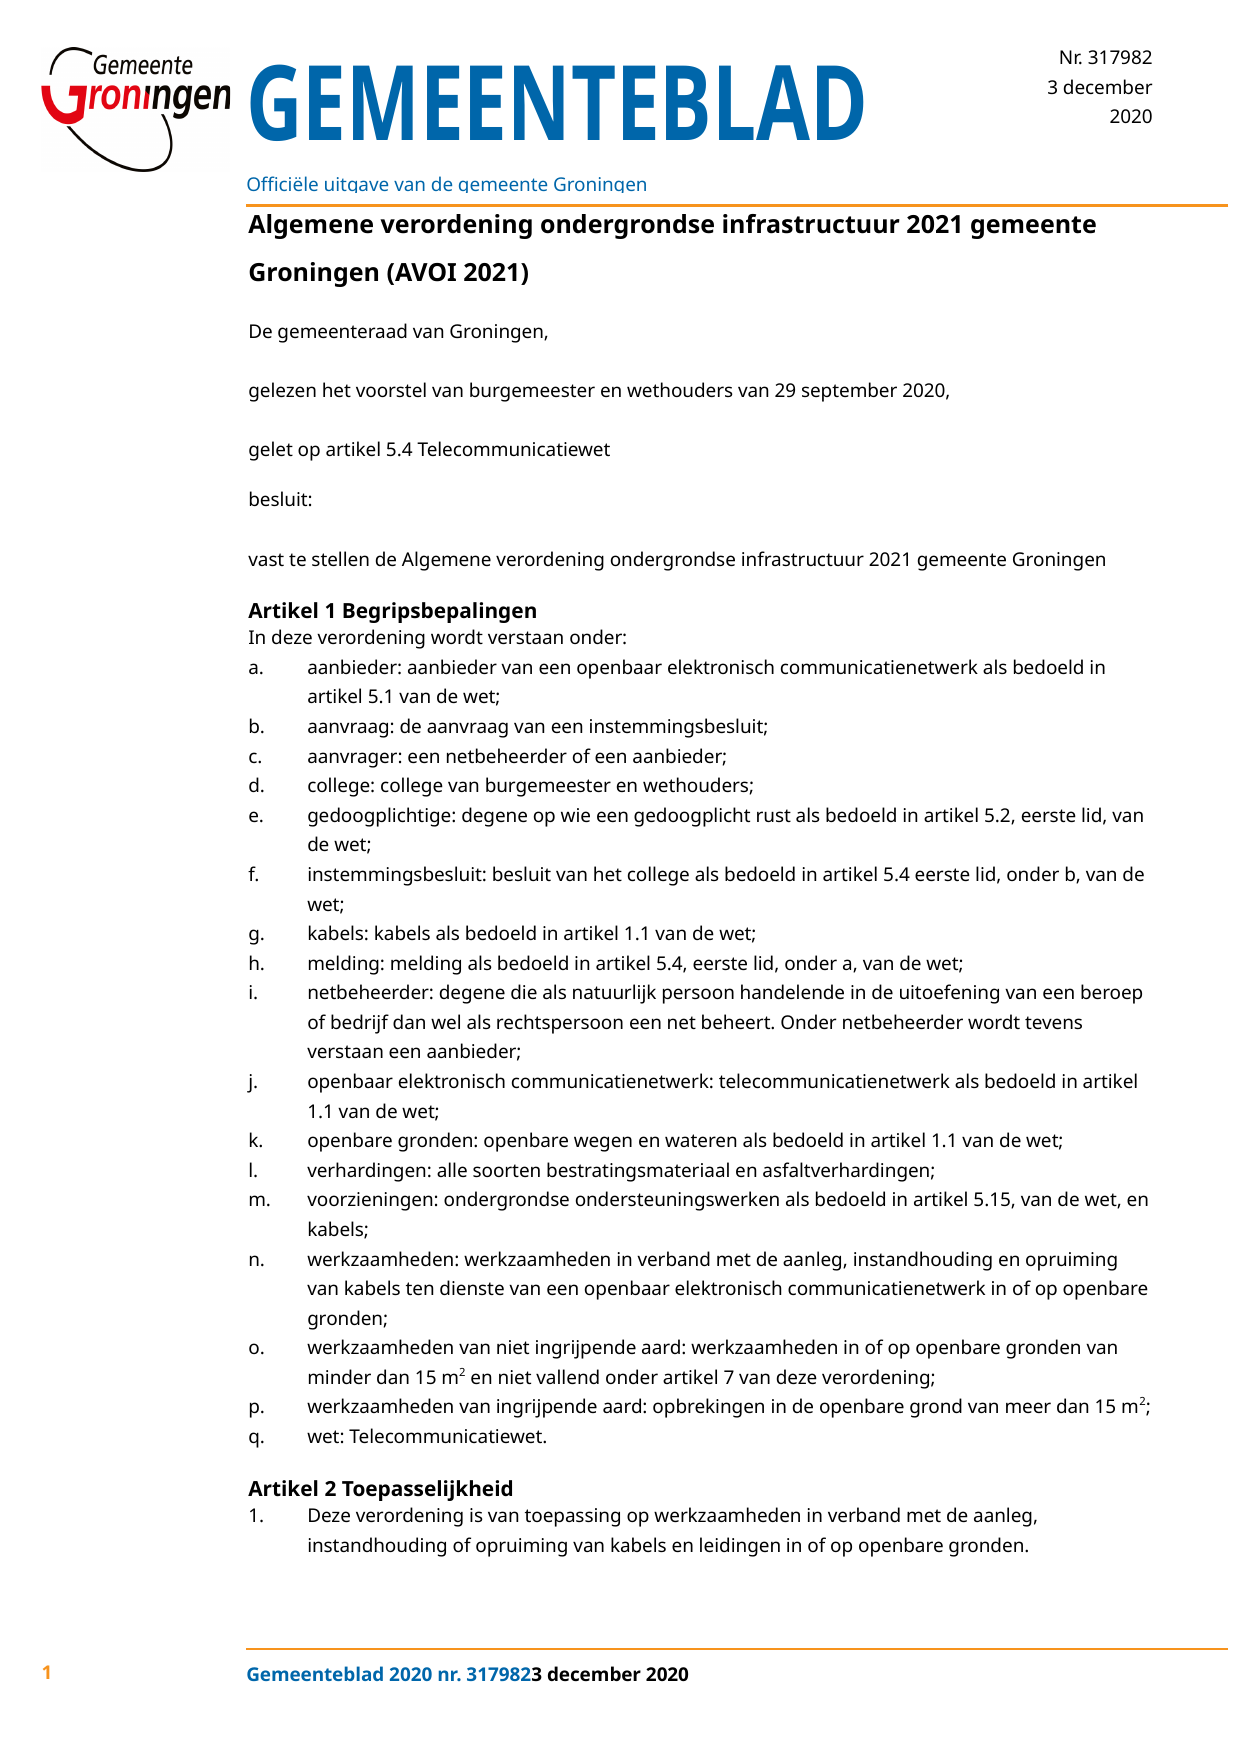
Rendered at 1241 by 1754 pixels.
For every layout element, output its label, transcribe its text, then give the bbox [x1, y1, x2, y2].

text besluit: [248, 487, 1152, 512]
text In deze verordening wordt verstaan onder: [248, 624, 1152, 650]
list openbaar elektronisch communicatienetwerk: telecommunicatienetwerk als bedoeld in artikel 1.1 van de wet; [248, 1068, 1152, 1124]
text gelezen het voorstel van burgemeester en wethouders van 29 september 2020, [248, 377, 1152, 403]
list werkzaamheden van ingrijpende aard: opbrekingen in de openbare grond van meer dan 15 m2; [248, 1394, 1152, 1419]
text vast te stellen de Algemene verordening ondergrondse infrastructuur 2021 gemeente Groningen [248, 546, 1152, 571]
list verhardingen: alle soorten bestratingsmateriaal en asfaltverhardingen; [248, 1157, 1152, 1183]
list netbeheerder: degene die als natuurlijk persoon handelende in de uitoefening van een beroep of bedrijf dan wel als rechtspersoon een net beheert. Onder netbeheerder wordt tevens verstaan een aanbieder; [248, 979, 1152, 1064]
list werkzaamheden: werkzaamheden in verband met de aanleg, instandhouding en opruiming van kabels ten dienste van een openbaar elektronisch communicatienetwerk in of op openbare gronden; [248, 1246, 1152, 1331]
list melding: melding als bedoeld in artikel 5.4, eerste lid, onder a, van de wet; [248, 950, 1152, 976]
list aanbieder: aanbieder van een openbaar elektronisch communicatienetwerk als bedoeld in artikel 5.1 van de wet; [248, 654, 1152, 709]
text Artikel 2 Toepasselijkheid [248, 1474, 1152, 1502]
list aanvrager: een netbeheerder of een aanbieder; [248, 743, 1152, 769]
list voorzieningen: ondergrondse ondersteuningswerken als bedoeld in artikel 5.15, van de wet, en kabels; [248, 1187, 1152, 1242]
list werkzaamheden van niet ingrijpende aard: werkzaamheden in of op openbare gronden van minder dan 15 m2 en niet vallend onder artikel 7 van deze verordening; [248, 1334, 1152, 1390]
text De gemeenteraad van Groningen, [248, 318, 1152, 344]
text Artikel 1 Begripsbepalingen [248, 596, 1152, 624]
list openbare gronden: openbare wegen en wateren als bedoeld in artikel 1.1 van de wet; [248, 1127, 1152, 1153]
list wet: Telecommunicatiewet. [248, 1423, 1152, 1449]
list Deze verordening is van toepassing op werkzaamheden in verband met de aanleg, instandhouding of opruiming van kabels en leidingen in of op openbare gronden. [248, 1502, 1152, 1557]
list instemmingsbesluit: besluit van het college als bedoeld in artikel 5.4 eerste lid, onder b, van de wet; [248, 861, 1152, 917]
list kabels: kabels als bedoeld in artikel 1.1 van de wet; [248, 920, 1152, 946]
list gedoogplichtige: degene op wie een gedoogplicht rust als bedoeld in artikel 5.2, eerste lid, van de wet; [248, 802, 1152, 857]
text Algemene verordening ondergrondse infrastructuur 2021 gemeente Groningen (AVOI 2021) [248, 207, 1152, 288]
list aanvraag: de aanvraag van een instemmingsbesluit; [248, 713, 1152, 739]
list college: college van burgemeester en wethouders; [248, 772, 1152, 798]
picture [41, 47, 231, 172]
text gelet op artikel 5.4 Telecommunicatiewet [248, 436, 1152, 462]
